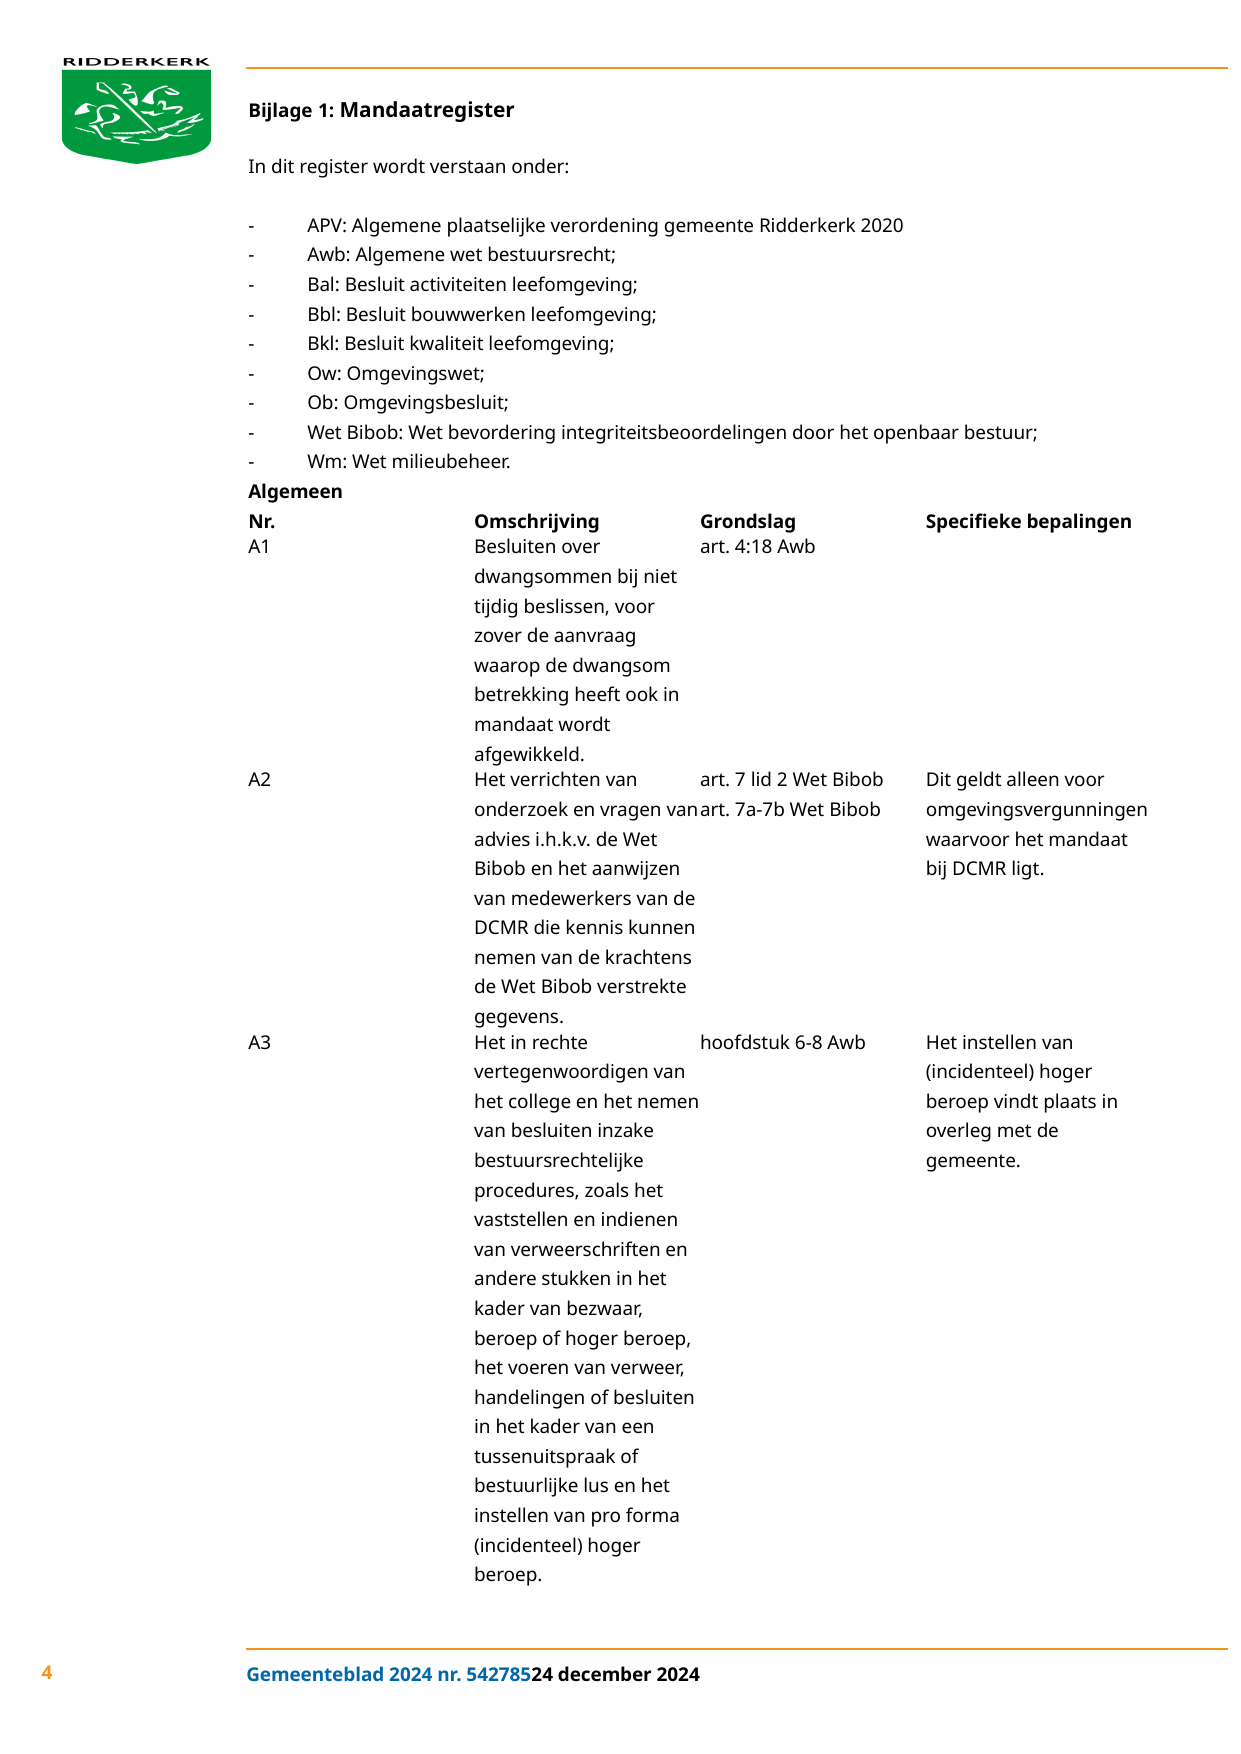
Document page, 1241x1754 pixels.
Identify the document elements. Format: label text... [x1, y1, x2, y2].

text Bijlage 1: Mandaatregister [248, 95, 1152, 123]
table_cell Dit geldt alleen voor omgevingsvergunningen waarvoor het mandaat bij DCMR ligt. [926, 767, 1152, 1029]
table_cell A1 [248, 534, 474, 767]
table_cell Het instellen van (incidenteel) hoger beroep vindt plaats in overleg met de gemeente. [926, 1029, 1152, 1587]
text In dit register wordt verstaan onder: [248, 153, 1152, 179]
table_cell art. 4:18 Awb [700, 534, 926, 767]
table_cell hoofdstuk 6-8 Awb [700, 1029, 926, 1587]
table_cell [926, 534, 1152, 767]
picture [41, 47, 231, 172]
list Awb: Algemene wet bestuursrecht; [248, 242, 1152, 267]
table_cell A3 [248, 1029, 474, 1587]
list Ob: Omgevingsbesluit; [248, 389, 1152, 415]
table_cell A2 [248, 767, 474, 1029]
table_header Grondslag [700, 508, 926, 534]
table_cell Besluiten over dwangsommen bij niet tijdig beslissen, voor zover de aanvraag waarop de dwangsom betrekking heeft ook in mandaat wordt afgewikkeld. [474, 534, 700, 767]
list Wet Bibob: Wet bevordering integriteitsbeoordelingen door het openbaar bestuur; [248, 419, 1152, 445]
list Bal: Besluit activiteiten leefomgeving; [248, 271, 1152, 297]
table_header Specifieke bepalingen [926, 508, 1152, 534]
list Wm: Wet milieubeheer. [248, 449, 1152, 474]
list Bbl: Besluit bouwwerken leefomgeving; [248, 301, 1152, 327]
text Algemeen [248, 478, 1152, 504]
list APV: Algemene plaatselijke verordening gemeente Ridderkerk 2020 [248, 212, 1152, 238]
list Ow: Omgevingswet; [248, 360, 1152, 386]
table_cell Het verrichten van onderzoek en vragen van advies i.h.k.v. de Wet Bibob en het aanwijzen van medewerkers van de DCMR die kennis kunnen nemen van de krachtens de Wet Bibob verstrekte gegevens. [474, 767, 700, 1029]
list Bkl: Besluit kwaliteit leefomgeving; [248, 330, 1152, 356]
table_cell Het in rechte vertegenwoordigen van het college en het nemen van besluiten inzake bestuursrechtelijke procedures, zoals het vaststellen en indienen van verweerschriften en andere stukken in het kader van bezwaar, beroep of hoger beroep, het voeren van verweer, handelingen of besluiten in het kader van een tussenuitspraak of bestuurlijke lus en het instellen van pro forma (incidenteel) hoger beroep. [474, 1029, 700, 1587]
table_header Omschrijving [474, 508, 700, 534]
table_cell art. 7 lid 2 Wet Bibob art. 7a-7b Wet Bibob [700, 767, 926, 1029]
table_header Nr. [248, 508, 474, 534]
